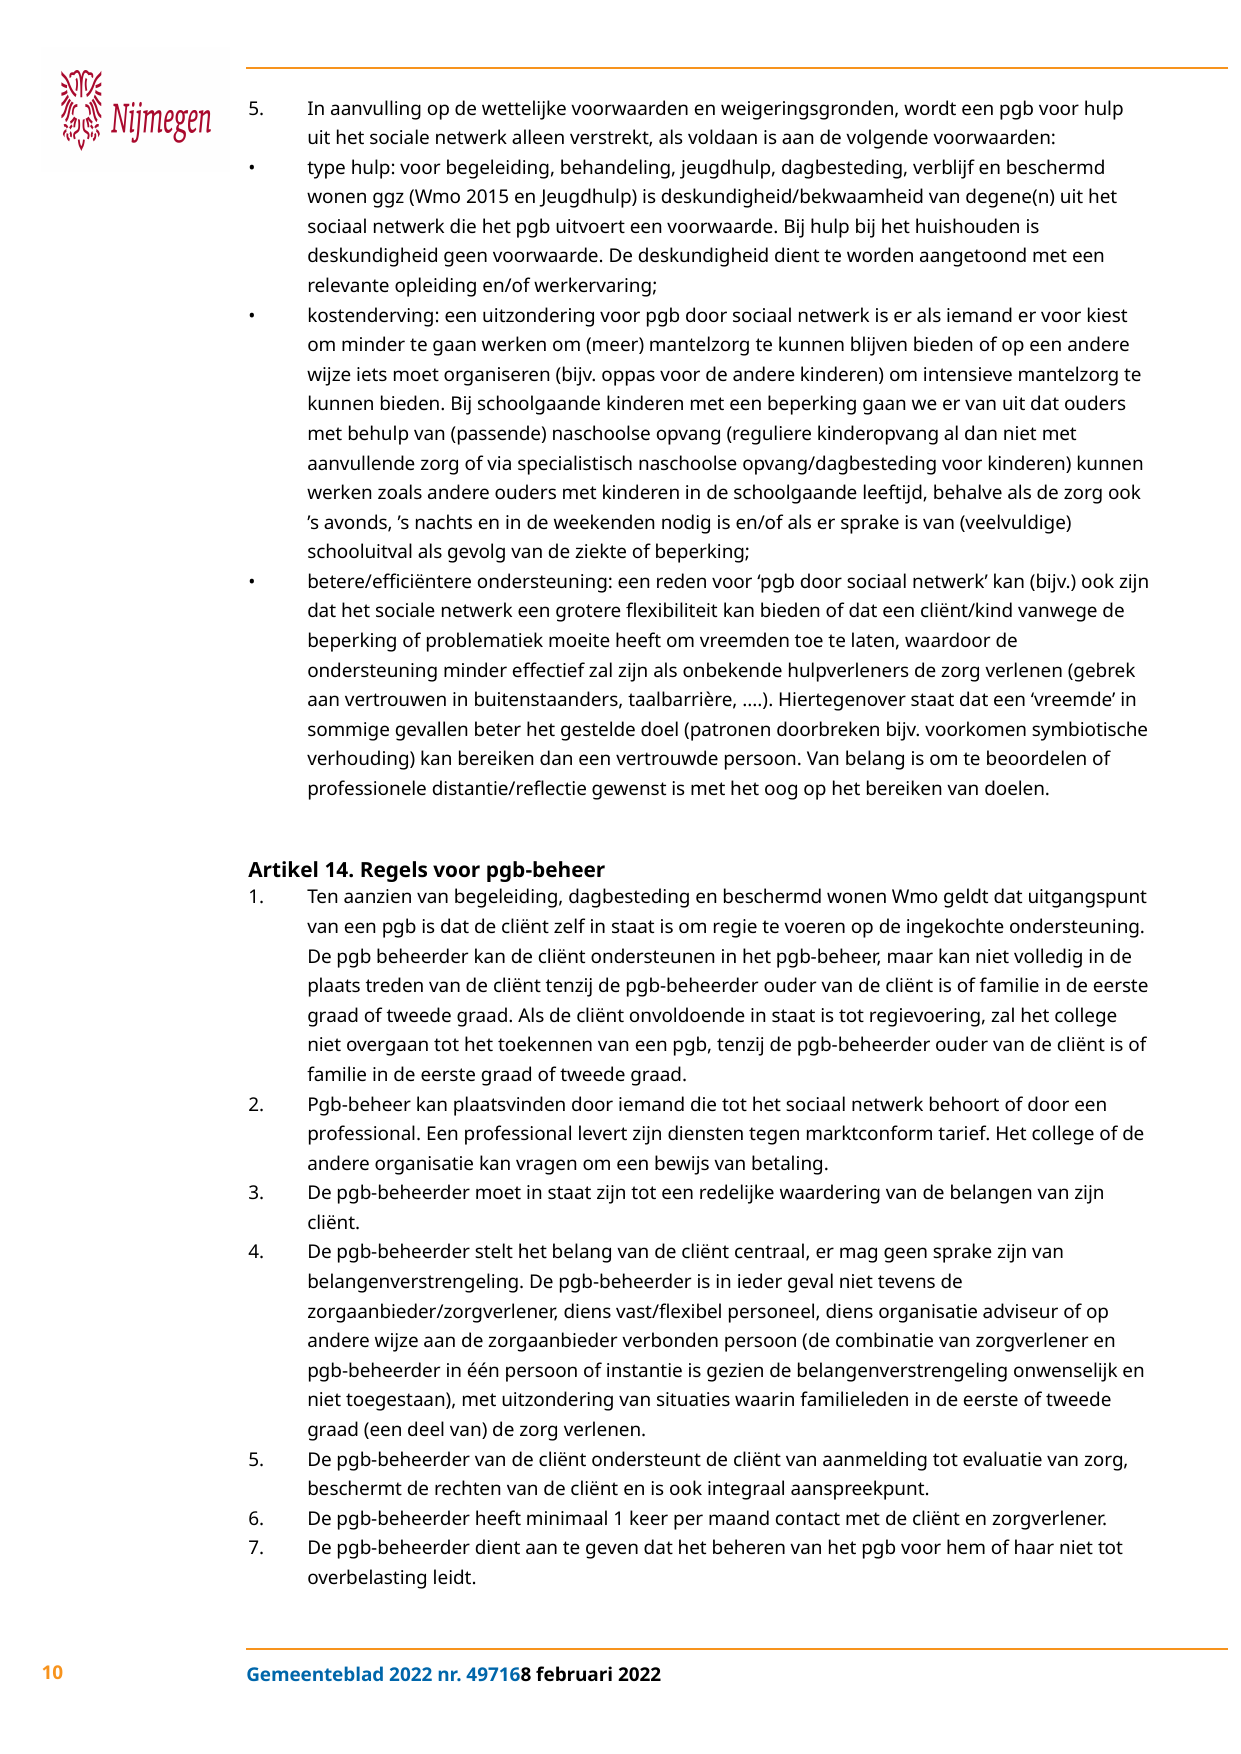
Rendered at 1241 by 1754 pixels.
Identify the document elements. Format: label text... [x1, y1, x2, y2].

text Artikel 14. Regels voor pgb-beheer [248, 855, 1152, 884]
list De pgb-beheerder heeft minimaal 1 keer per maand contact met de cliënt en zorgverlener. [248, 1505, 1152, 1531]
list Pgb-beheer kan plaatsvinden door iemand die tot het sociaal netwerk behoort of door een professional. Een professional levert zijn diensten tegen marktconform tarief. Het college of de andere organisatie kan vragen om een bewijs van betaling. [248, 1091, 1152, 1176]
list type hulp: voor begeleiding, behandeling, jeugdhulp, dagbesteding, verblijf en beschermd wonen ggz (Wmo 2015 en Jeugdhulp) is deskundigheid/bekwaamheid van degene(n) uit het sociaal netwerk die het pgb uitvoert een voorwaarde. Bij hulp bij het huishouden is deskundigheid geen voorwaarde. De deskundigheid dient te worden aangetoond met een relevante opleiding en/of werkervaring; [248, 154, 1152, 298]
list In aanvulling op de wettelijke voorwaarden en weigeringsgronden, wordt een pgb voor hulp uit het sociale netwerk alleen verstrekt, als voldaan is aan de volgende voorwaarden: [248, 95, 1152, 150]
list De pgb-beheerder moet in staat zijn tot een redelijke waardering van de belangen van zijn cliënt. [248, 1179, 1152, 1235]
list De pgb-beheerder stelt het belang van de cliënt centraal, er mag geen sprake zijn van belangenverstrengeling. De pgb-beheerder is in ieder geval niet tevens de zorgaanbieder/zorgverlener, diens vast/flexibel personeel, diens organisatie adviseur of op andere wijze aan de zorgaanbieder verbonden persoon (de combinatie van zorgverlener en pgb-beheerder in één persoon of instantie is gezien de belangenverstrengeling onwenselijk en niet toegestaan), met uitzondering van situaties waarin familieleden in de eerste of tweede graad (een deel van) de zorg verlenen. [248, 1239, 1152, 1442]
list betere/efficiëntere ondersteuning: een reden voor ‘pgb door sociaal netwerk’ kan (bijv.) ook zijn dat het sociale netwerk een grotere flexibiliteit kan bieden of dat een cliënt/kind vanwege de beperking of problematiek moeite heeft om vreemden toe te laten, waardoor de ondersteuning minder effectief zal zijn als onbekende hulpverleners de zorg verlenen (gebrek aan vertrouwen in buitenstaanders, taalbarrière, ....). Hiertegenover staat dat een ‘vreemde’ in sommige gevallen beter het gestelde doel (patronen doorbreken bijv. voorkomen symbiotische verhouding) kan bereiken dan een vertrouwde persoon. Van belang is om te beoordelen of professionele distantie/reflectie gewenst is met het oog op het bereiken van doelen. [248, 568, 1152, 801]
list Ten aanzien van begeleiding, dagbesteding en beschermd wonen Wmo geldt dat uitgangspunt van een pgb is dat de cliënt zelf in staat is om regie te voeren op de ingekochte ondersteuning. De pgb beheerder kan de cliënt ondersteunen in het pgb-beheer, maar kan niet volledig in de plaats treden van de cliënt tenzij de pgb-beheerder ouder van de cliënt is of familie in de eerste graad of tweede graad. Als de cliënt onvoldoende in staat is tot regievoering, zal het college niet overgaan tot het toekennen van een pgb, tenzij de pgb-beheerder ouder van de cliënt is of familie in de eerste graad of tweede graad. [248, 884, 1152, 1087]
list De pgb-beheerder dient aan te geven dat het beheren van het pgb voor hem of haar niet tot overbelasting leidt. [248, 1534, 1152, 1590]
list De pgb-beheerder van de cliënt ondersteunt de cliënt van aanmelding tot evaluatie van zorg, beschermt de rechten van de cliënt en is ook integraal aanspreekpunt. [248, 1446, 1152, 1501]
list kostenderving: een uitzondering voor pgb door sociaal netwerk is er als iemand er voor kiest om minder te gaan werken om (meer) mantelzorg te kunnen blijven bieden of op een andere wijze iets moet organiseren (bijv. oppas voor de andere kinderen) om intensieve mantelzorg te kunnen bieden. Bij schoolgaande kinderen met een beperking gaan we er van uit dat ouders met behulp van (passende) naschoolse opvang (reguliere kinderopvang al dan niet met aanvullende zorg of via specialistisch naschoolse opvang/dagbesteding voor kinderen) kunnen werken zoals andere ouders met kinderen in de schoolgaande leeftijd, behalve als de zorg ook ’s avonds, ’s nachts en in de weekenden nodig is en/of als er sprake is van (veelvuldige) schooluitval als gevolg van de ziekte of beperking; [248, 302, 1152, 564]
picture [41, 47, 231, 172]
